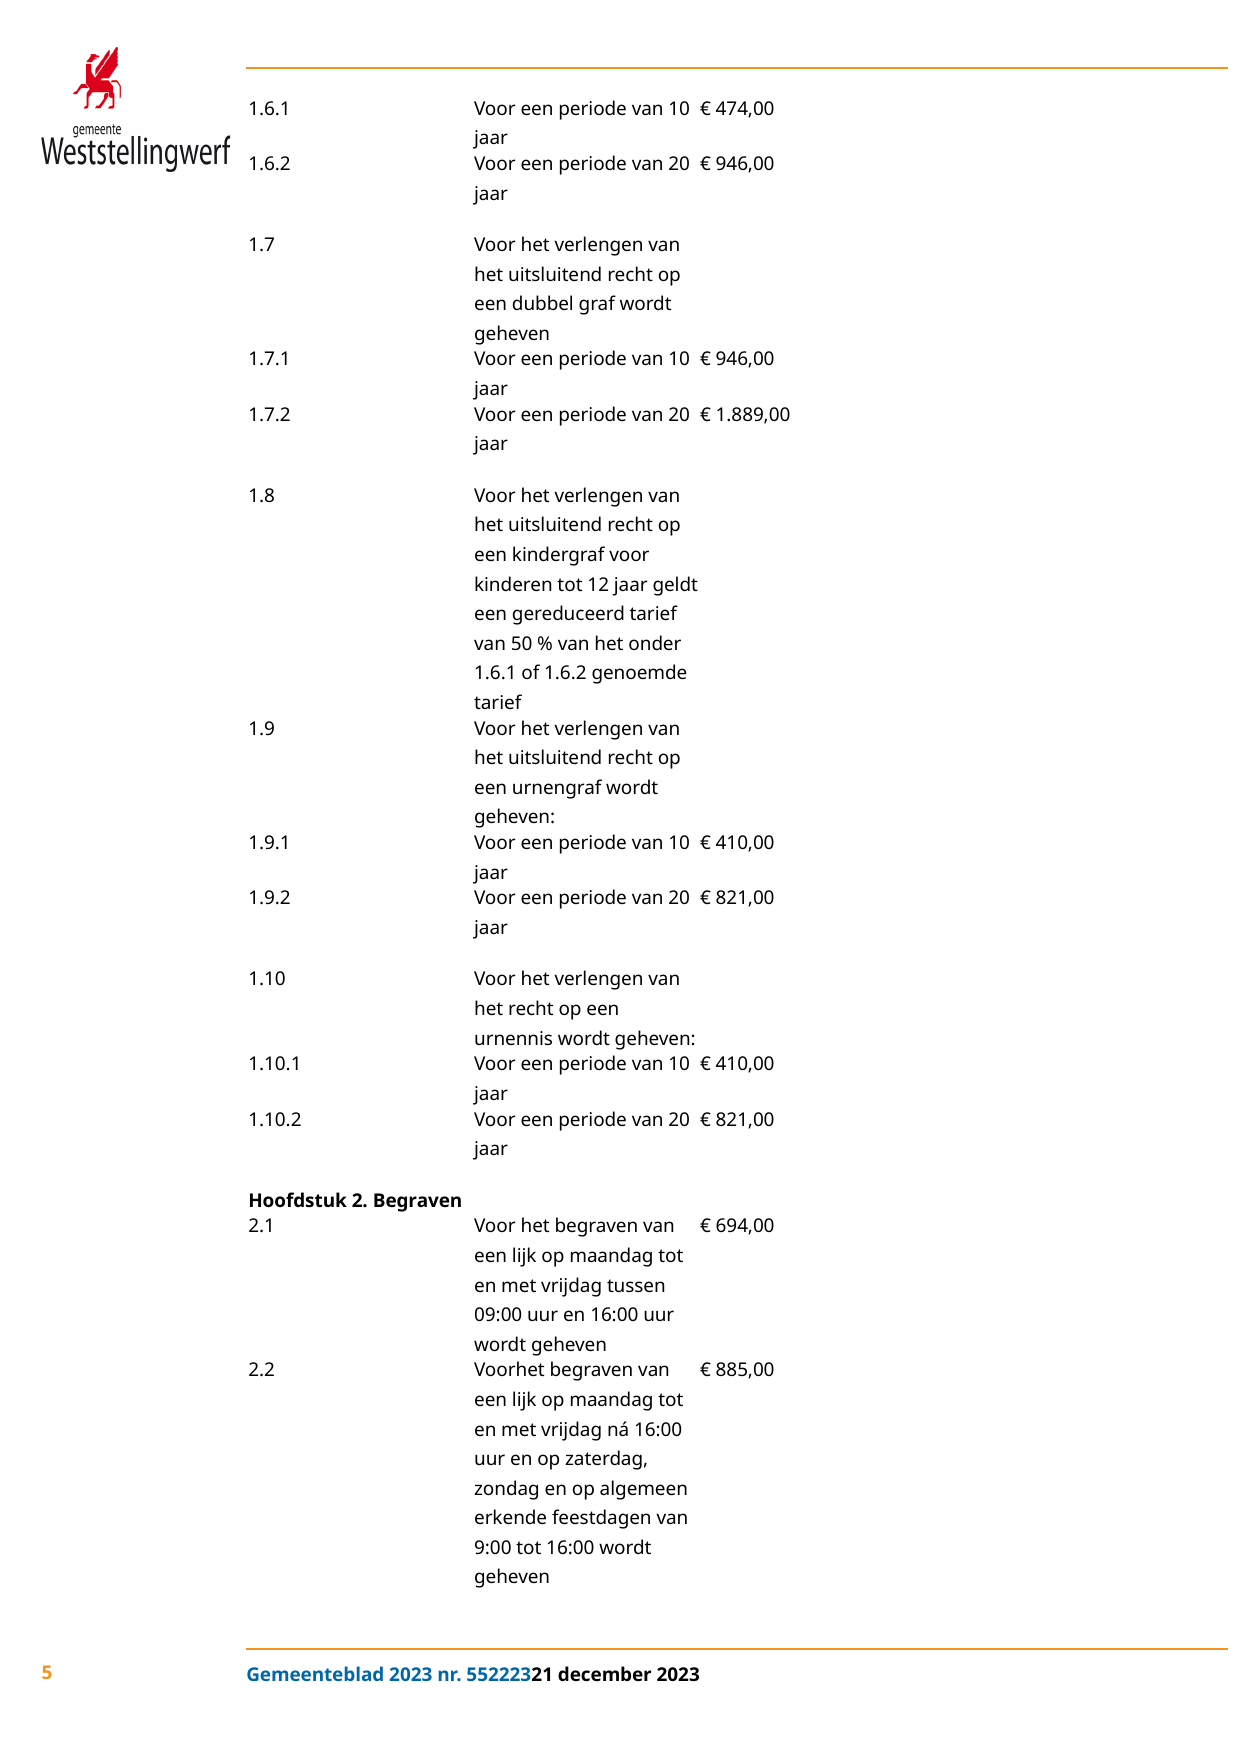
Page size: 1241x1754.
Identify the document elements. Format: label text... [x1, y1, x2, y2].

table_cell 2.1 [248, 1213, 474, 1357]
table_cell Voor het begraven van een lijk op maandag tot en met vrijdag tussen 09:00 uur en 16:00 uur wordt geheven [474, 1213, 700, 1357]
table_cell Voor een periode van 20 jaar [474, 150, 700, 205]
table_cell Voor het verlengen van het uitsluitend recht op een urnengraf wordt geheven: [474, 715, 700, 829]
table_cell Hoofdstuk 2. Begraven [248, 1187, 700, 1213]
table_cell 2.2 [248, 1357, 474, 1589]
table_cell € 946,00 [700, 150, 926, 205]
table_cell [474, 456, 700, 482]
table_cell Voor een periode van 20 jaar [474, 401, 700, 456]
table_cell 1.9.2 [248, 885, 474, 940]
table_cell Voor een periode van 20 jaar [474, 1106, 700, 1161]
table_cell 1.10.2 [248, 1106, 474, 1161]
table_cell [474, 940, 700, 966]
table_cell € 946,00 [700, 346, 926, 401]
table_cell Voor het verlengen van het uitsluitend recht op een dubbel graf wordt geheven [474, 231, 700, 346]
table_cell Voor het verlengen van het recht op een urnennis wordt geheven: [474, 966, 700, 1051]
table_cell Voor het verlengen van het uitsluitend recht op een kindergraf voor kinderen tot 12 jaar geldt een gereduceerd tarief van 50 % van het onder 1.6.1 of 1.6.2 genoemde tarief [474, 482, 700, 715]
table_cell Voor een periode van 10 jaar [474, 95, 700, 150]
table_cell € 474,00 [700, 95, 926, 150]
table_cell € 694,00 [700, 1213, 926, 1357]
table_cell Voor een periode van 10 jaar [474, 829, 700, 884]
table_cell 1.8 [248, 482, 474, 715]
table_cell [700, 456, 926, 482]
table_cell [248, 205, 474, 231]
table_cell 1.7.2 [248, 401, 474, 456]
table_cell [700, 966, 926, 1051]
table_cell 1.6.2 [248, 150, 474, 205]
table_cell Voorhet begraven van een lijk op maandag tot en met vrijdag ná 16:00 uur en op zaterdag, zondag en op algemeen erkende feestdagen van 9:00 tot 16:00 wordt geheven [474, 1357, 700, 1589]
table_cell 1.10.1 [248, 1051, 474, 1106]
table_cell 1.7 [248, 231, 474, 346]
table_cell 1.9 [248, 715, 474, 829]
table_cell [248, 456, 474, 482]
table_cell [700, 1187, 926, 1213]
table_cell [474, 205, 700, 231]
table_cell [700, 482, 926, 715]
table_cell € 885,00 [700, 1357, 926, 1589]
picture [41, 47, 231, 172]
table_cell 1.9.1 [248, 829, 474, 884]
table_cell [248, 1161, 474, 1187]
table_cell [700, 205, 926, 231]
table_cell [700, 1161, 926, 1187]
table_cell [926, 508, 1152, 715]
table_cell [700, 940, 926, 966]
table_cell 1.10 [248, 966, 474, 1051]
table_cell Voor een periode van 20 jaar [474, 885, 700, 940]
table_cell 1.6.1 [248, 95, 474, 150]
table_cell € 410,00 [700, 829, 926, 884]
table_cell [248, 940, 474, 966]
table_cell [474, 1161, 700, 1187]
table_cell [700, 715, 926, 829]
table_cell Voor een periode van 10 jaar [474, 1051, 700, 1106]
table_cell Voor een periode van 10 jaar [474, 346, 700, 401]
table_cell € 1.889,00 [700, 401, 926, 456]
table_cell [700, 231, 926, 346]
table_cell € 821,00 [700, 1106, 926, 1161]
table_cell € 410,00 [700, 1051, 926, 1106]
table_cell € 821,00 [700, 885, 926, 940]
table_cell 1.7.1 [248, 346, 474, 401]
